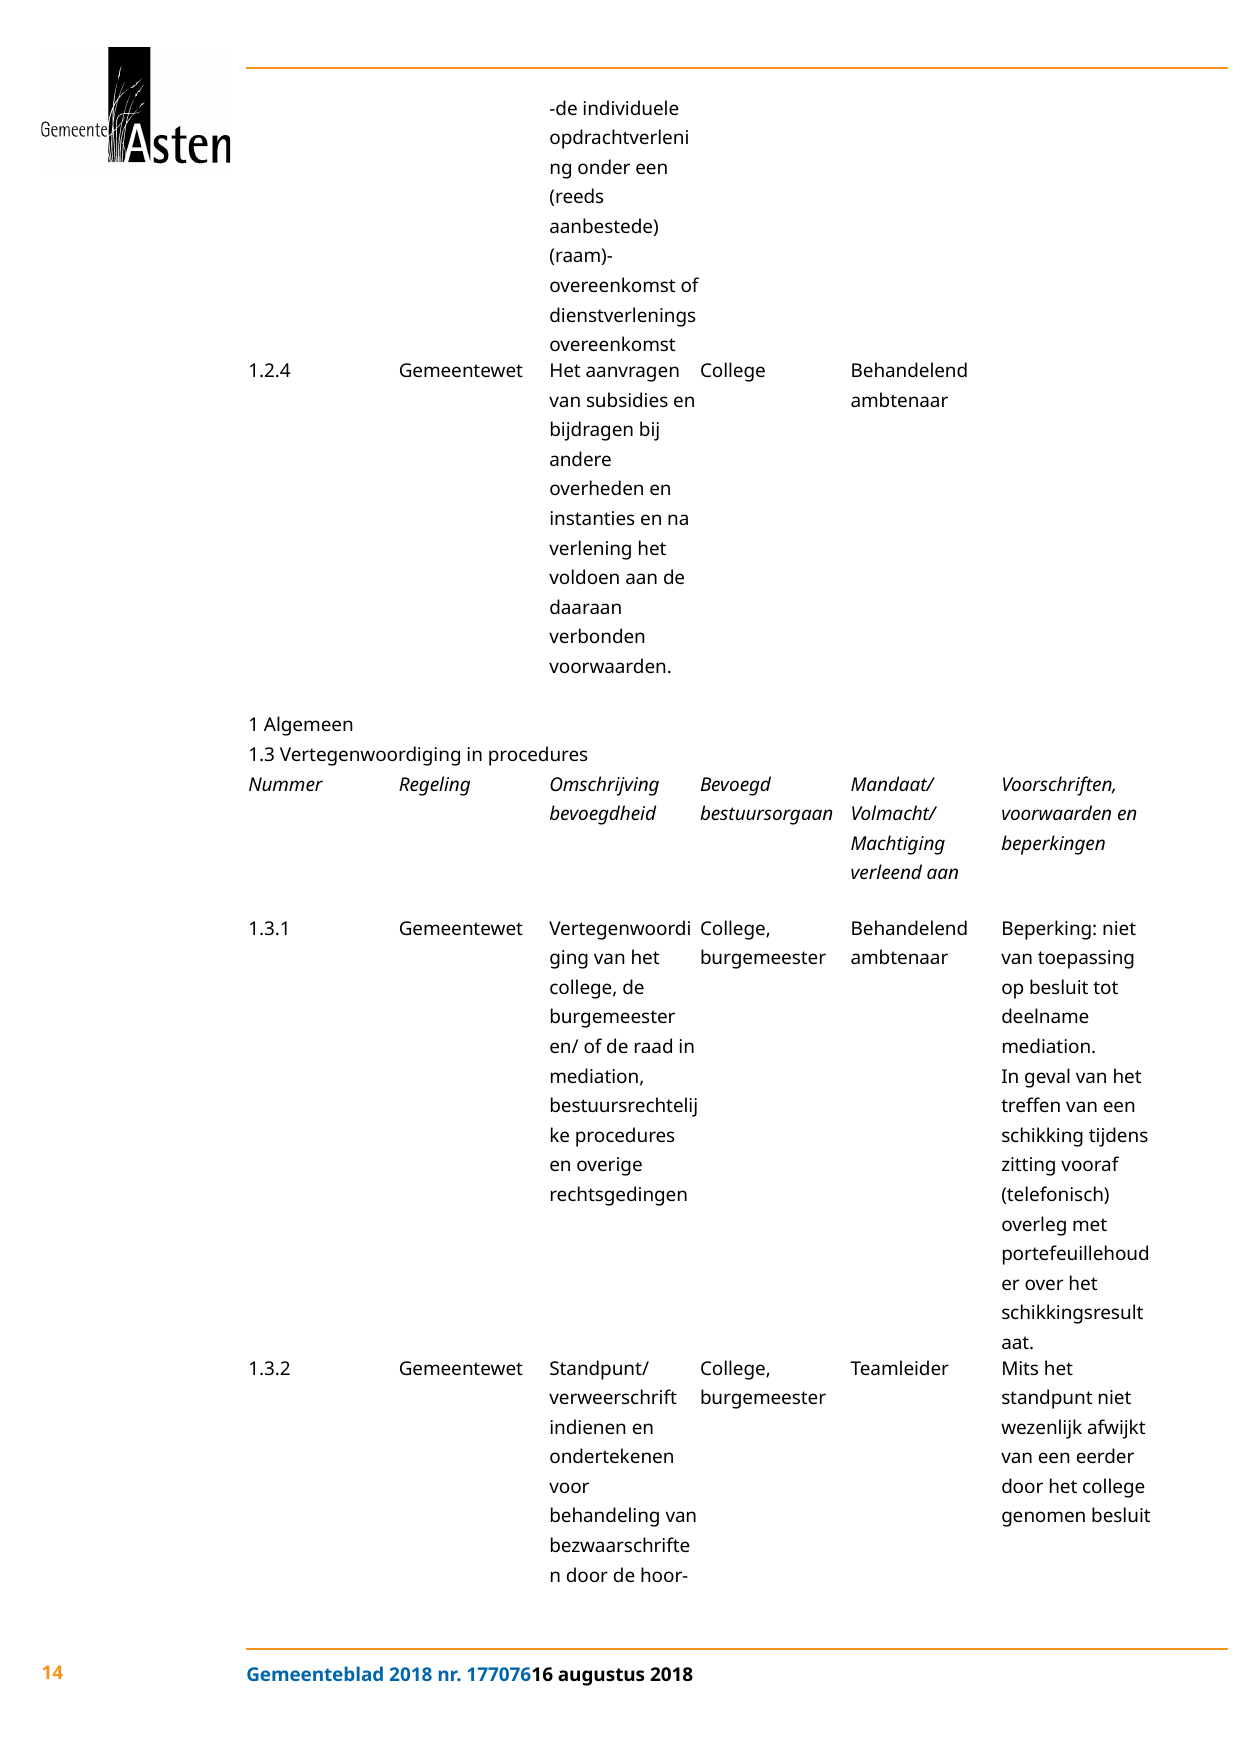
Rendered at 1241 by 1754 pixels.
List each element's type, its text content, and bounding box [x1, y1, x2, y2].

table_header Regeling [399, 771, 549, 915]
table_cell [700, 95, 850, 357]
table_cell 1.3.1 [248, 915, 398, 1355]
table_cell 1.3.2 [248, 1355, 398, 1588]
table_cell College, burgemeester [700, 1355, 850, 1588]
table_header Voorschriften, voorwaarden en beperkingen [1001, 771, 1152, 915]
table_cell Gemeentewet [399, 915, 549, 1355]
table_cell Behandelend ambtenaar [850, 357, 1001, 679]
table_cell Het aanvragen van subsidies en bijdragen bij andere overheden en instanties en na verlening het voldoen aan de daaraan verbonden voorwaarden. [549, 357, 700, 679]
picture [41, 47, 231, 172]
table_cell [850, 95, 1001, 357]
text 1 Algemeen [248, 712, 1152, 737]
table_cell [399, 95, 549, 357]
table_cell Gemeentewet [399, 357, 549, 679]
table_cell Behandelend ambtenaar [850, 915, 1001, 1355]
table_header Bevoegd bestuursorgaan [700, 771, 850, 915]
text 1.3 Vertegenwoordiging in procedures [248, 741, 1152, 767]
table_cell College [700, 357, 850, 679]
table_cell Teamleider [850, 1355, 1001, 1588]
table_cell Beperking: niet van toepassing op besluit tot deelname mediation. In geval van het treffen van een schikking tijdens zitting vooraf (telefonisch) overleg met portefeuillehouder over het schikkingsresultaat. [1001, 915, 1152, 1355]
table_cell -de individuele opdrachtverlening onder een (reeds aanbestede) (raam)-overeenkomst of dienstverleningsovereenkomst [549, 95, 700, 357]
table_cell Mits het standpunt niet wezenlijk afwijkt van een eerder door het college genomen besluit [1001, 1355, 1152, 1588]
table_cell Gemeentewet [399, 1355, 549, 1588]
table_header Omschrijving bevoegdheid [549, 771, 700, 915]
table_header Mandaat/ Volmacht/ Machtiging verleend aan [850, 771, 1001, 915]
table_cell [1001, 95, 1152, 357]
table_cell 1.2.4 [248, 357, 398, 679]
table_cell College, burgemeester [700, 915, 850, 1355]
table_cell [1001, 357, 1152, 679]
table_cell Vertegenwoordiging van het college, de burgemeester en/ of de raad in mediation, bestuursrechtelijke procedures en overige rechtsgedingen [549, 915, 700, 1355]
table_header Nummer [248, 771, 398, 915]
table_cell Standpunt/ verweerschrift indienen en ondertekenen voor behandeling van bezwaarschriften door de hoor- [549, 1355, 700, 1588]
table_cell [248, 95, 398, 357]
